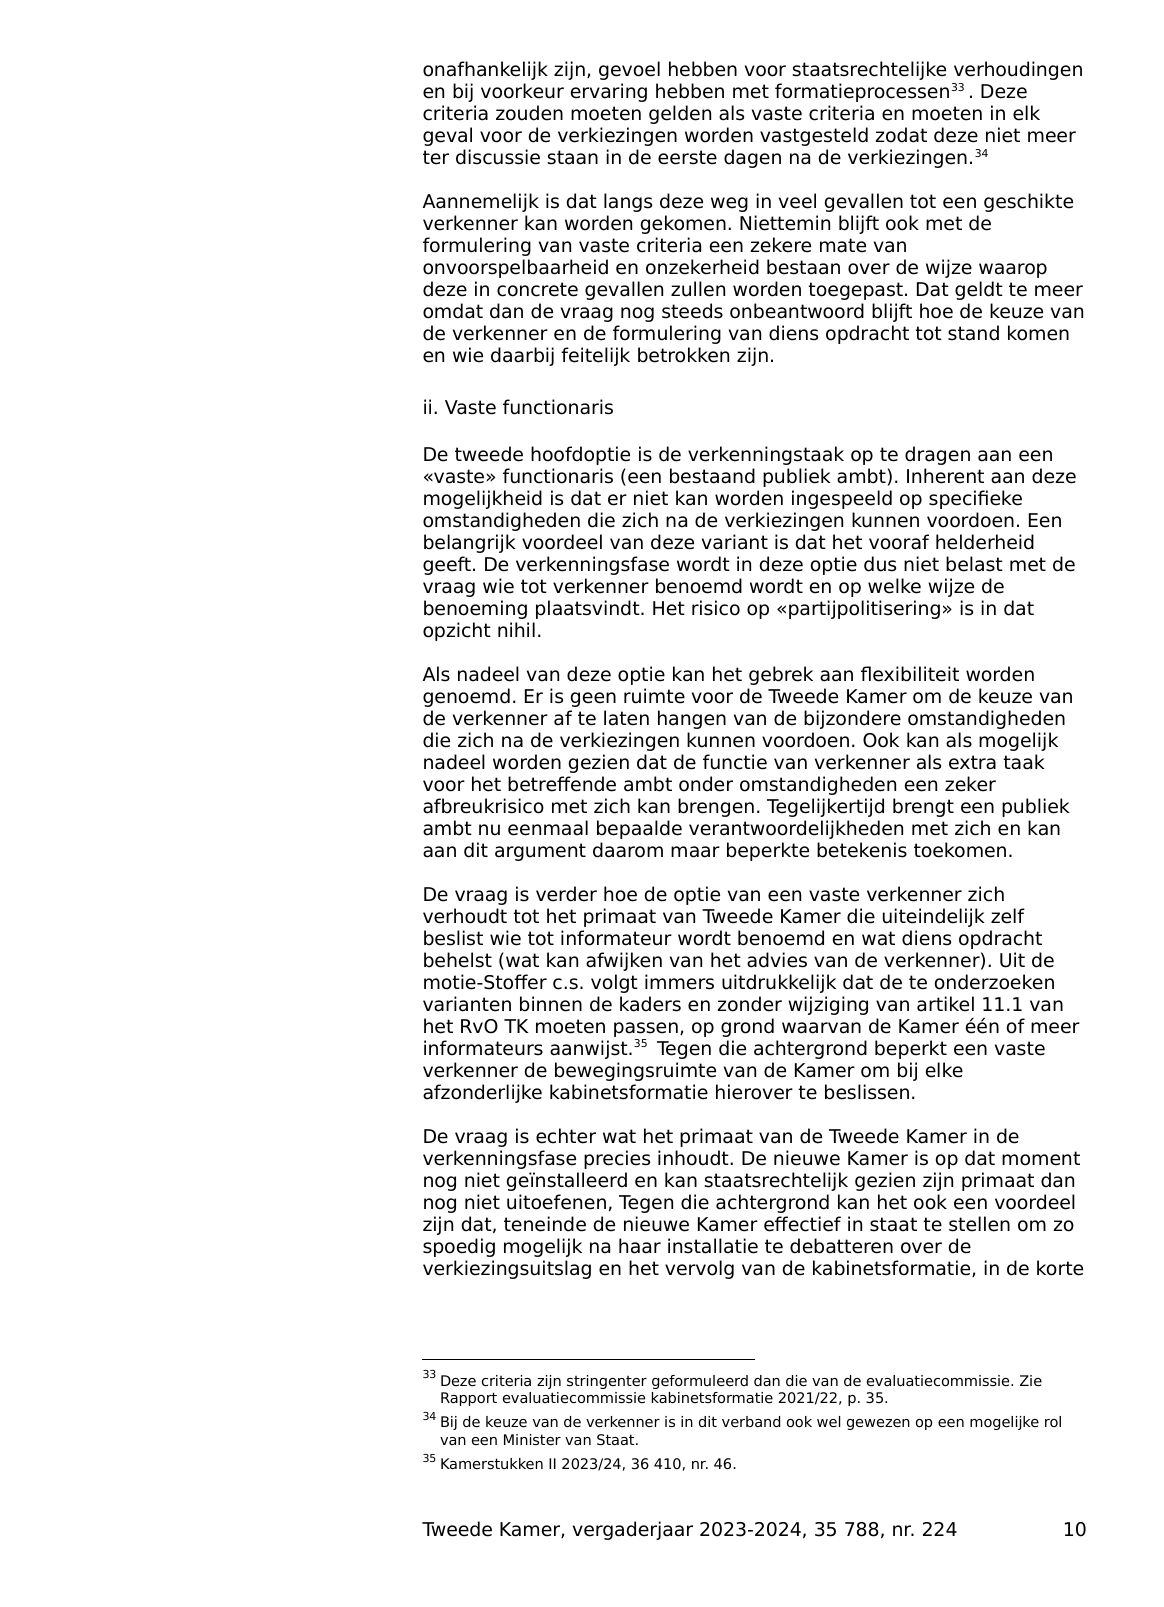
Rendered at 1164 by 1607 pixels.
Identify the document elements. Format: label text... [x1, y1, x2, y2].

text Deze criteria zijn stringenter geformuleerd dan die van de evaluatiecommissie. Zie Rapport evaluatiecommissie kabinetsformatie 2021/22, p. 35. [422, 1368, 1087, 1407]
text De vraag is verder hoe de optie van een vaste verkenner zich verhoudt tot het primaat van Tweede Kamer die uiteindelijk zelf beslist wie tot informateur wordt benoemd en wat diens opdracht behelst (wat kan afwijken van het advies van de verkenner). Uit de motie-Stoffer c.s. volgt immers uitdrukkelijk dat de te onderzoeken varianten binnen de kaders en zonder wijziging van artikel 11.1 van het RvO TK moeten passen, op grond waarvan de Kamer één of meer informateurs aanwijst. Tegen die achtergrond beperkt een vaste verkenner de bewegingsruimte van de Kamer om bij elke afzonderlijke kabinetsformatie hierover te beslissen. [422, 884, 1087, 1104]
text Aannemelijk is dat langs deze weg in veel gevallen tot een geschikte verkenner kan worden gekomen. Niettemin blijft ook met de formulering van vaste criteria een zekere mate van onvoorspelbaarheid en onzekerheid bestaan over de wijze waarop deze in concrete gevallen zullen worden toegepast. Dat geldt te meer omdat dan de vraag nog steeds onbeantwoord blijft hoe de keuze van de verkenner en de formulering van diens opdracht tot stand komen en wie daarbij feitelijk betrokken zijn. [422, 191, 1087, 367]
text Bij de keuze van de verkenner is in dit verband ook wel gewezen op een mogelijke rol van een Minister van Staat. [422, 1410, 1087, 1449]
subtitle ii. Vaste functionaris [422, 397, 1087, 419]
text De vraag is echter wat het primaat van de Tweede Kamer in de verkenningsfase precies inhoudt. De nieuwe Kamer is op dat moment nog niet geïnstalleerd en kan staatsrechtelijk gezien zijn primaat dan nog niet uitoefenen, Tegen die achtergrond kan het ook een voordeel zijn dat, teneinde de nieuwe Kamer effectief in staat te stellen om zo spoedig mogelijk na haar installatie te debatteren over de verkiezingsuitslag en het vervolg van de kabinetsformatie, in de korte [422, 1126, 1087, 1280]
text onafhankelijk zijn, gevoel hebben voor staatsrechtelijke verhoudingen en bij voorkeur ervaring hebben met formatieprocessen. Deze criteria zouden moeten gelden als vaste criteria en moeten in elk geval voor de verkiezingen worden vastgesteld zodat deze niet meer ter discussie staan in de eerste dagen na de verkiezingen. [422, 59, 1087, 169]
text Als nadeel van deze optie kan het gebrek aan flexibiliteit worden genoemd. Er is geen ruimte voor de Tweede Kamer om de keuze van de verkenner af te laten hangen van de bijzondere omstandigheden die zich na de verkiezingen kunnen voordoen. Ook kan als mogelijk nadeel worden gezien dat de functie van verkenner als extra taak voor het betreffende ambt onder omstandigheden een zeker afbreukrisico met zich kan brengen. Tegelijkertijd brengt een publiek ambt nu eenmaal bepaalde verantwoordelijkheden met zich en kan aan dit argument daarom maar beperkte betekenis toekomen. [422, 664, 1087, 862]
text Kamerstukken II 2023/24, 36 410, nr. 46. [422, 1452, 1087, 1474]
text De tweede hoofdoptie is de verkenningstaak op te dragen aan een «vaste» functionaris (een bestaand publiek ambt). Inherent aan deze mogelijkheid is dat er niet kan worden ingespeeld op specifieke omstandigheden die zich na de verkiezingen kunnen voordoen. Een belangrijk voordeel van deze variant is dat het vooraf helderheid geeft. De verkenningsfase wordt in deze optie dus niet belast met de vraag wie tot verkenner benoemd wordt en op welke wijze de benoeming plaatsvindt. Het risico op «partijpolitisering» is in dat opzicht nihil. [422, 444, 1087, 642]
